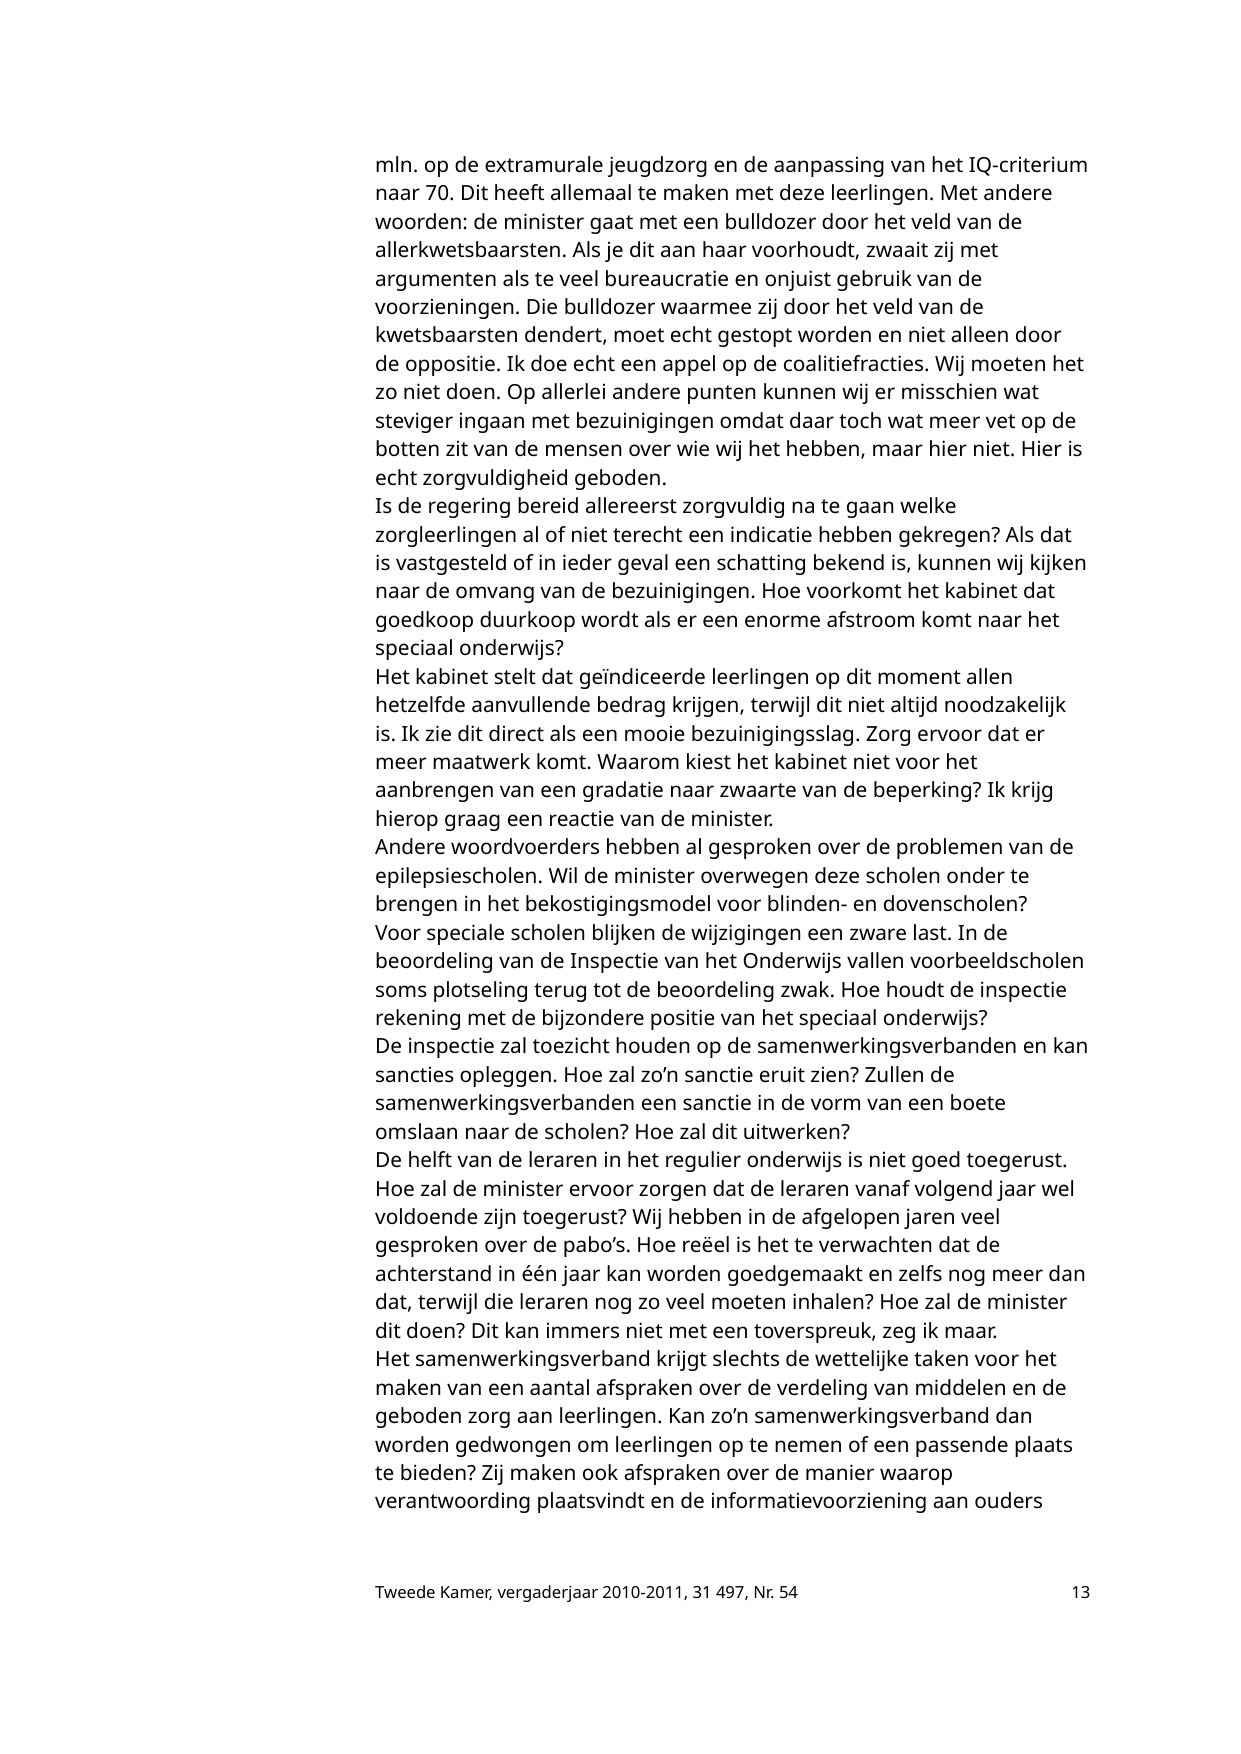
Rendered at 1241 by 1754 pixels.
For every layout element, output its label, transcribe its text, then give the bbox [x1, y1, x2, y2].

text Het kabinet stelt dat geïndiceerde leerlingen op dit moment allen hetzelfde aanvullende bedrag krijgen, terwijl dit niet altijd noodzakelijk is. Ik zie dit direct als een mooie bezuinigingsslag. Zorg ervoor dat er meer maatwerk komt. Waarom kiest het kabinet niet voor het aanbrengen van een gradatie naar zwaarte van de beperking? Ik krijg hierop graag een reactie van de minister. [375, 662, 1090, 832]
text De inspectie zal toezicht houden op de samenwerkingsverbanden en kan sancties opleggen. Hoe zal zo’n sanctie eruit zien? Zullen de samenwerkingsverbanden een sanctie in de vorm van een boete omslaan naar de scholen? Hoe zal dit uitwerken? [375, 1032, 1090, 1145]
text mln. op de extramurale jeugdzorg en de aanpassing van het IQ-criterium naar 70. Dit heeft allemaal te maken met deze leerlingen. Met andere woorden: de minister gaat met een bulldozer door het veld van de allerkwetsbaarsten. Als je dit aan haar voorhoudt, zwaait zij met argumenten als te veel bureaucratie en onjuist gebruik van de voorzieningen. Die bulldozer waarmee zij door het veld van de kwetsbaarsten dendert, moet echt gestopt worden en niet alleen door de oppositie. Ik doe echt een appel op de coalitiefracties. Wij moeten het zo niet doen. Op allerlei andere punten kunnen wij er misschien wat steviger ingaan met bezuinigingen omdat daar toch wat meer vet op de botten zit van de mensen over wie wij het hebben, maar hier niet. Hier is echt zorgvuldigheid geboden. [375, 150, 1090, 491]
text Andere woordvoerders hebben al gesproken over de problemen van de epilepsiescholen. Wil de minister overwegen deze scholen onder te brengen in het bekostigingsmodel voor blinden- en dovenscholen? [375, 832, 1090, 918]
text De helft van de leraren in het regulier onderwijs is niet goed toegerust. Hoe zal de minister ervoor zorgen dat de leraren vanaf volgend jaar wel voldoende zijn toegerust? Wij hebben in de afgelopen jaren veel gesproken over de pabo’s. Hoe reëel is het te verwachten dat de achterstand in één jaar kan worden goedgemaakt en zelfs nog meer dan dat, terwijl die leraren nog zo veel moeten inhalen? Hoe zal de minister dit doen? Dit kan immers niet met een toverspreuk, zeg ik maar. [375, 1145, 1090, 1344]
text Het samenwerkingsverband krijgt slechts de wettelijke taken voor het maken van een aantal afspraken over de verdeling van middelen en de geboden zorg aan leerlingen. Kan zo’n samenwerkingsverband dan worden gedwongen om leerlingen op te nemen of een passende plaats te bieden? Zij maken ook afspraken over de manier waarop verantwoording plaatsvindt en de informatievoorziening aan ouders [375, 1344, 1090, 1515]
text Voor speciale scholen blijken de wijzigingen een zware last. In de beoordeling van de Inspectie van het Onderwijs vallen voorbeeldscholen soms plotseling terug tot de beoordeling zwak. Hoe houdt de inspectie rekening met de bijzondere positie van het speciaal onderwijs? [375, 918, 1090, 1032]
text Is de regering bereid allereerst zorgvuldig na te gaan welke zorgleerlingen al of niet terecht een indicatie hebben gekregen? Als dat is vastgesteld of in ieder geval een schatting bekend is, kunnen wij kijken naar de omvang van de bezuinigingen. Hoe voorkomt het kabinet dat goedkoop duurkoop wordt als er een enorme afstroom komt naar het speciaal onderwijs? [375, 491, 1090, 662]
